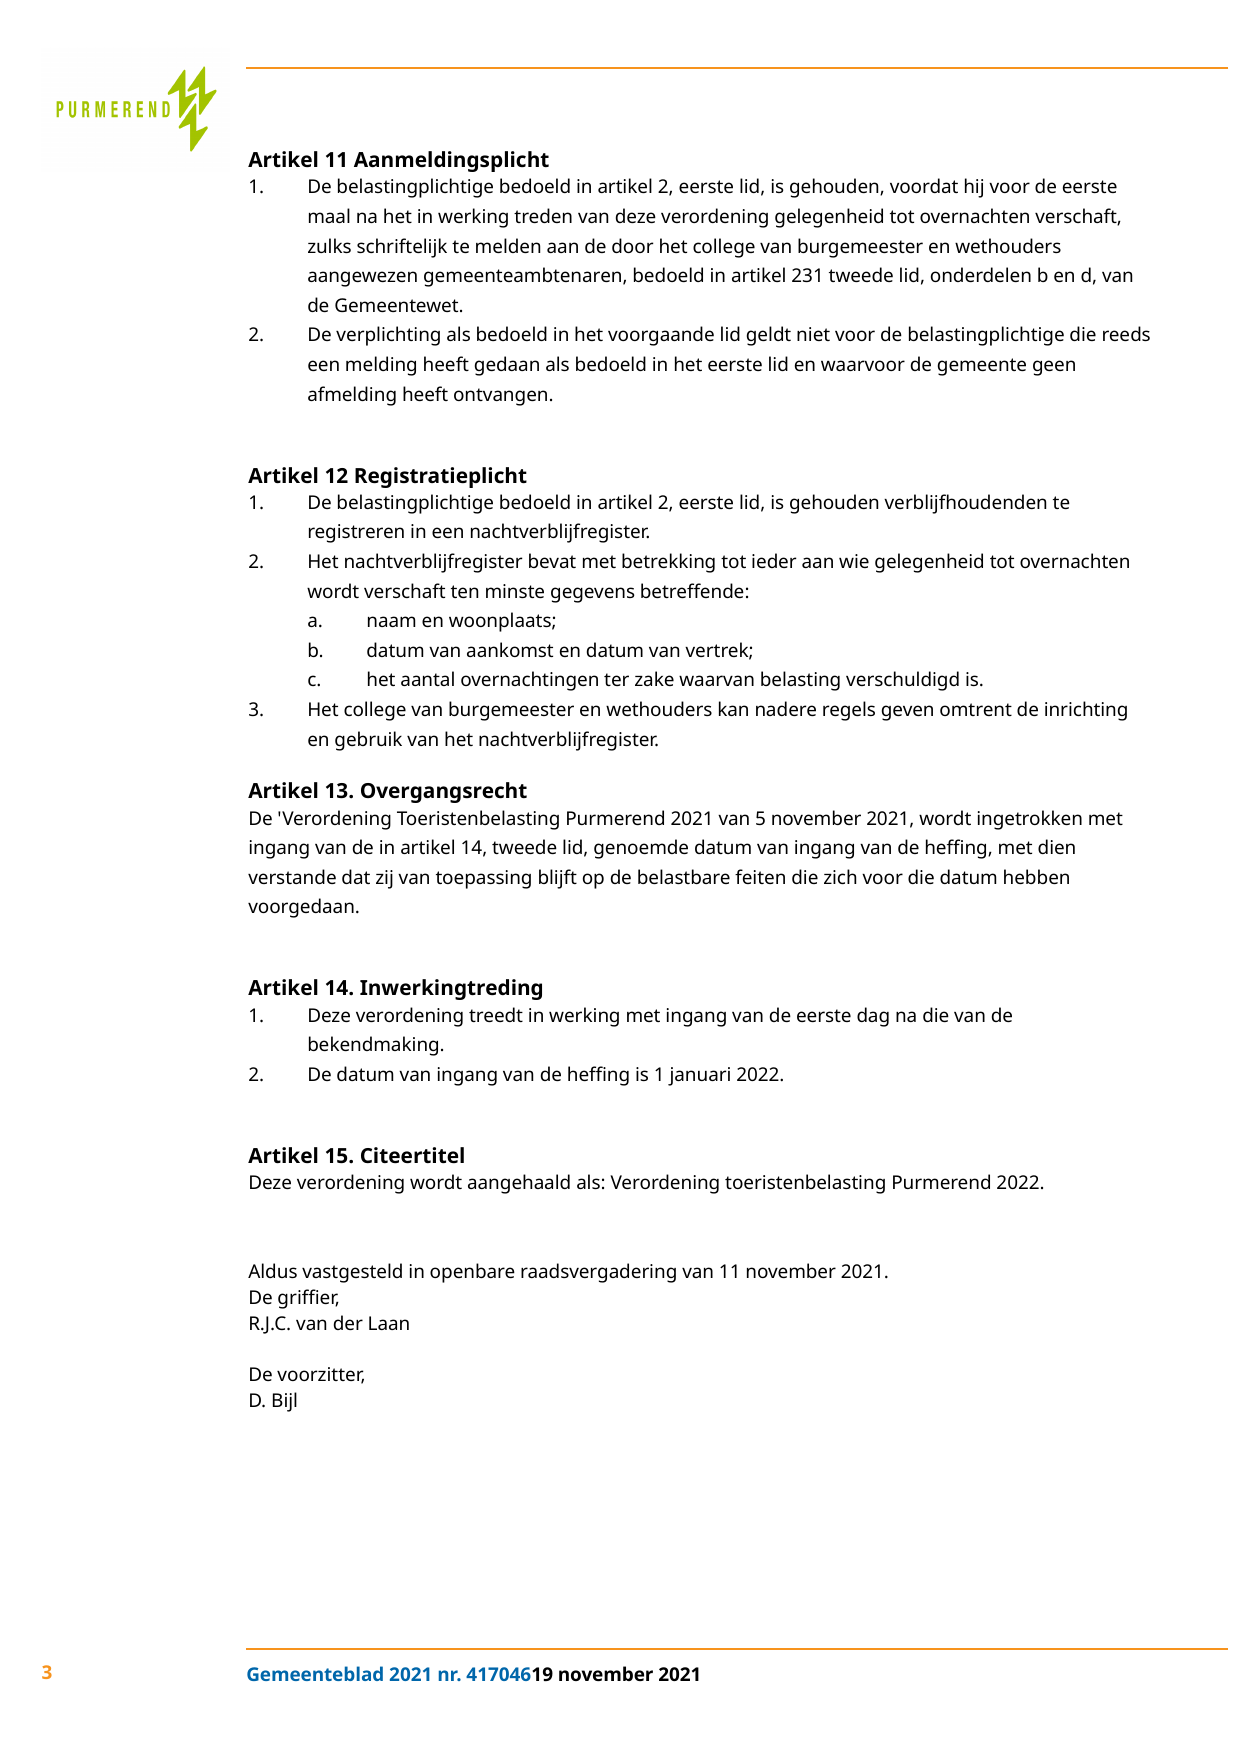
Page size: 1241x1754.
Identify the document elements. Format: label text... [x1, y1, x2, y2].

list het aantal overnachtingen ter zake waarvan belasting verschuldigd is. [307, 667, 1152, 692]
list Deze verordening treedt in werking met ingang van de eerste dag na die van de bekendmaking. [248, 1002, 1152, 1057]
list Het college van burgemeester en wethouders kan nadere regels geven omtrent de inrichting en gebruik van het nachtverblijfregister. [248, 696, 1152, 752]
list De belastingplichtige bedoeld in artikel 2, eerste lid, is gehouden verblijfhoudenden te registreren in een nachtverblijfregister. [248, 489, 1152, 544]
text Artikel 15. Citeertitel [248, 1141, 1152, 1169]
text Artikel 12 Registratieplicht [248, 461, 1152, 489]
text Artikel 13. Overgangsrecht [248, 776, 1152, 805]
list naam en woonplaats; [307, 607, 1152, 633]
text R.J.C. van der Laan [248, 1310, 1152, 1335]
list De belastingplichtige bedoeld in artikel 2, eerste lid, is gehouden, voordat hij voor de eerste maal na het in werking treden van deze verordening gelegenheid tot overnachten verschaft, zulks schriftelijk te melden aan de door het college van burgemeester en wethouders aangewezen gemeenteambtenaren, bedoeld in artikel 231 tweede lid, onderdelen b en d, van de Gemeentewet. [248, 174, 1152, 318]
list De datum van ingang van de heffing is 1 januari 2022. [248, 1061, 1152, 1087]
list Het nachtverblijfregister bevat met betrekking tot ieder aan wie gelegenheid tot overnachten wordt verschaft ten minste gegevens betreffende: [248, 548, 1152, 604]
picture [41, 47, 231, 172]
text Aldus vastgesteld in openbare raadsvergadering van 11 november 2021. [248, 1258, 1152, 1284]
text Deze verordening wordt aangehaald als: Verordening toeristenbelasting Purmerend 2022. [248, 1169, 1152, 1195]
list datum van aankomst en datum van vertrek; [307, 637, 1152, 663]
list De verplichting als bedoeld in het voorgaande lid geldt niet voor de belastingplichtige die reeds een melding heeft gedaan als bedoeld in het eerste lid en waarvoor de gemeente geen afmelding heeft ontvangen. [248, 322, 1152, 406]
text Artikel 11 Aanmeldingsplicht [248, 145, 1152, 174]
text Artikel 14. Inwerkingtreding [248, 973, 1152, 1002]
text De voorzitter, [248, 1361, 1152, 1387]
text De 'Verordening Toeristenbelasting Purmerend 2021 van 5 november 2021, wordt ingetrokken met ingang van de in artikel 14, tweede lid, genoemde datum van ingang van de heffing, met dien verstande dat zij van toepassing blijft op de belastbare feiten die zich voor die datum hebben voorgedaan. [248, 805, 1152, 919]
text D. Bijl [248, 1387, 1152, 1413]
text De griffier, [248, 1284, 1152, 1310]
